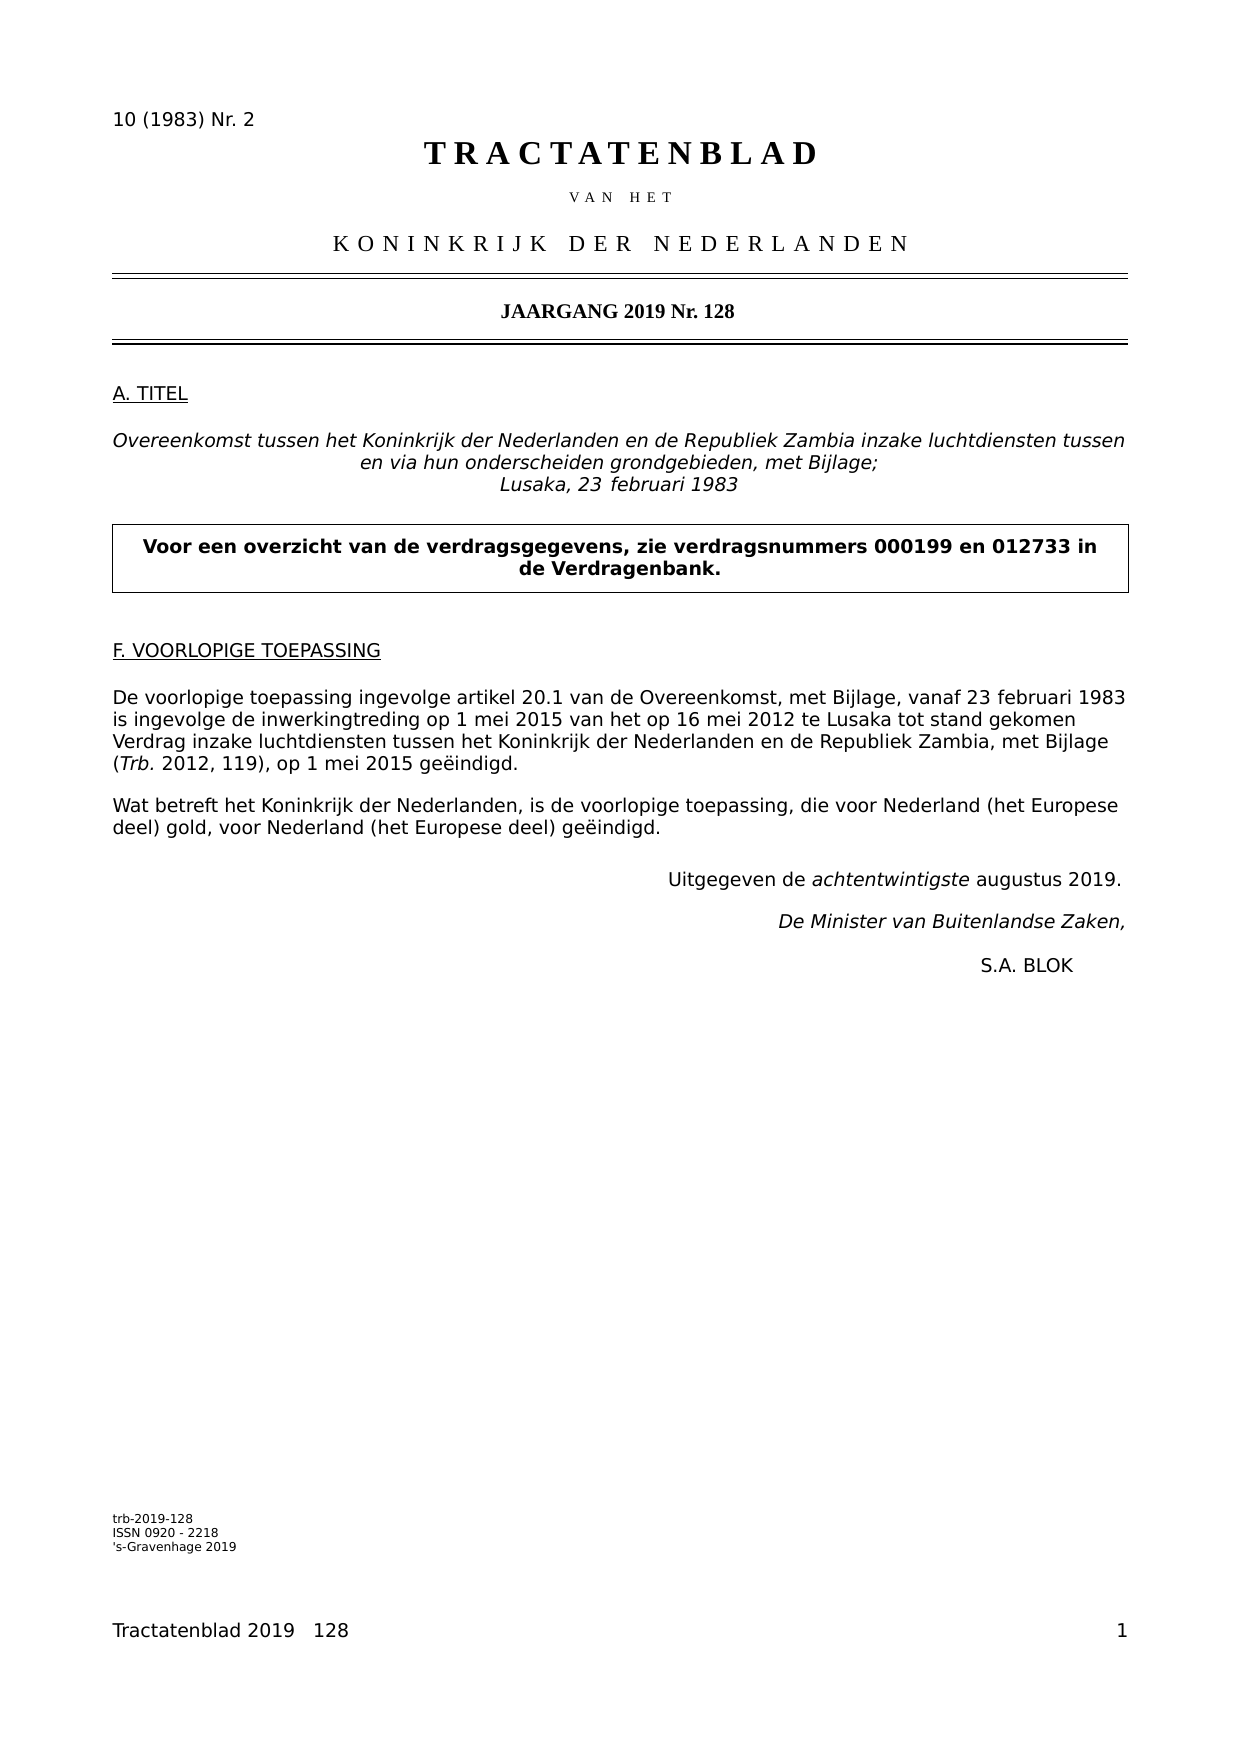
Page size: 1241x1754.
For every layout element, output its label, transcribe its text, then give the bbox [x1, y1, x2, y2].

text JAARGANG 2019 Nr. 128 [112, 299, 1128, 323]
text De Minister van Buitenlandse Zaken, S.A. BLOK [112, 911, 1128, 977]
subtitle F. VOORLOPIGE TOEPASSING [112, 640, 1128, 662]
text TRACTATENBLAD [112, 133, 1128, 172]
text Wat betreft het Koninkrijk der Nederlanden, is de voorlopige toepassing, die voor Nederland (het Europese deel) gold, voor Nederland (het Europese deel) geëindigd. [112, 795, 1128, 839]
text Lusaka, 23 februari 1983 [112, 474, 1128, 496]
text 10 (1983) Nr. 2 [112, 109, 1128, 131]
text Uitgegeven de achtentwintigste augustus 2019. [112, 869, 1128, 891]
text KONINKRIJK DER NEDERLANDEN [112, 229, 1128, 256]
text Overeenkomst tussen het Koninkrijk der Nederlanden en de Republiek Zambia inzake luchtdiensten tussen en via hun onderscheiden grondgebieden, met Bijlage; [112, 430, 1128, 474]
text ISSN 0920 - 2218 [112, 1526, 346, 1540]
text trb-2019-128 [112, 1512, 346, 1526]
text VAN HET [112, 189, 1128, 206]
text De voorlopige toepassing ingevolge artikel 20.1 van de Overeenkomst, met Bijlage, vanaf 23 februari 1983 is ingevolge de inwerkingtreding op 1 mei 2015 van het op 16 mei 2012 te Lusaka tot stand gekomen Verdrag inzake luchtdiensten tussen het Koninkrijk der Nederlanden en de Republiek Zambia, met Bijlage (Trb. 2012, 119), op 1 mei 2015 geëindigd. [112, 687, 1128, 775]
subtitle A. TITEL [112, 383, 1128, 405]
text 's-Gravenhage 2019 [112, 1540, 346, 1554]
